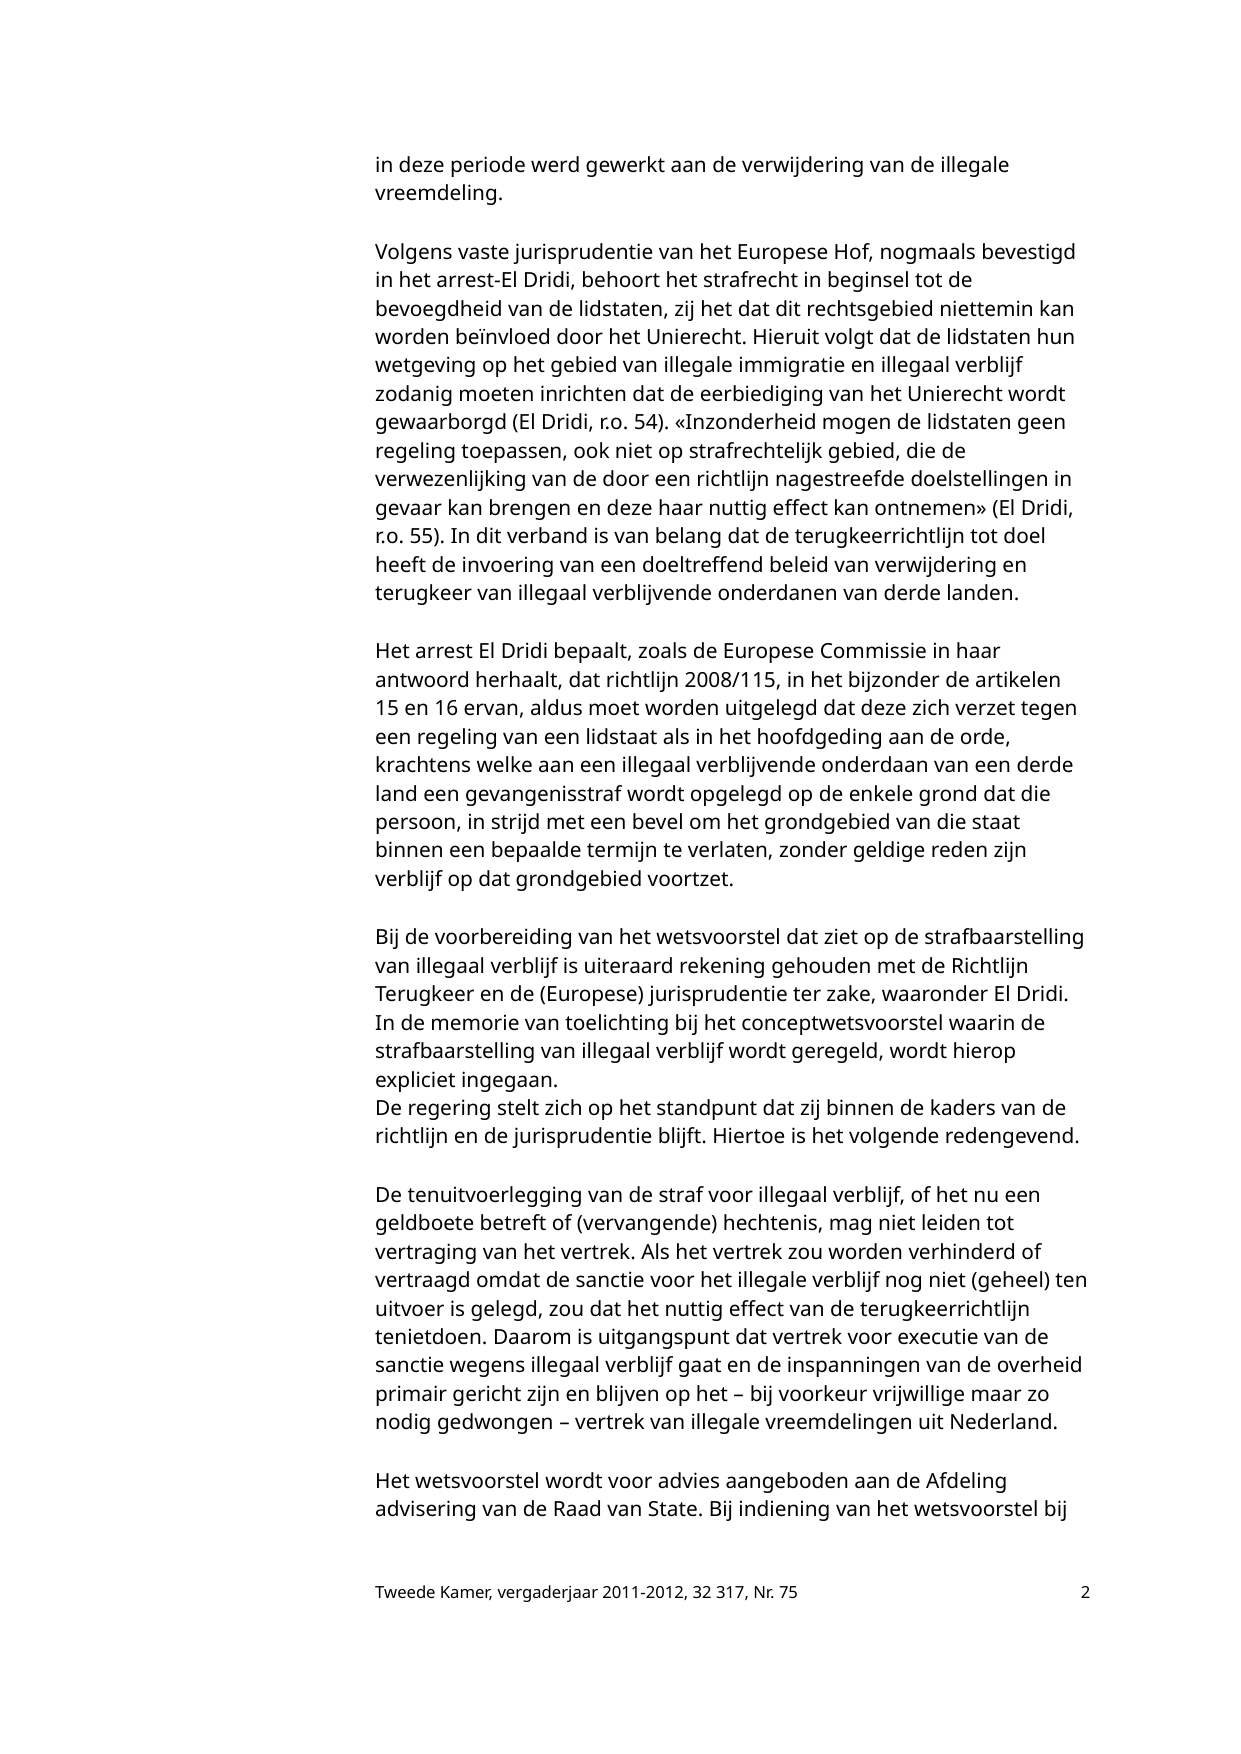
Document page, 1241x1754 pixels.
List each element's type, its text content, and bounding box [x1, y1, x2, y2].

text Bij de voorbereiding van het wetsvoorstel dat ziet op de strafbaarstelling van illegaal verblijf is uiteraard rekening gehouden met de Richtlijn Terugkeer en de (Europese) jurisprudentie ter zake, waaronder El Dridi. In de memorie van toelichting bij het conceptwetsvoorstel waarin de strafbaarstelling van illegaal verblijf wordt geregeld, wordt hierop expliciet ingegaan. [375, 922, 1090, 1093]
text De tenuitvoerlegging van de straf voor illegaal verblijf, of het nu een geldboete betreft of (vervangende) hechtenis, mag niet leiden tot vertraging van het vertrek. Als het vertrek zou worden verhinderd of vertraagd omdat de sanctie voor het illegale verblijf nog niet (geheel) ten uitvoer is gelegd, zou dat het nuttig effect van de terugkeerrichtlijn tenietdoen. Daarom is uitgangspunt dat vertrek voor executie van de sanctie wegens illegaal verblijf gaat en de inspanningen van de overheid primair gericht zijn en blijven op het – bij voorkeur vrijwillige maar zo nodig gedwongen – vertrek van illegale vreemdelingen uit Nederland. [375, 1180, 1090, 1436]
text Het wetsvoorstel wordt voor advies aangeboden aan de Afdeling advisering van de Raad van State. Bij indiening van het wetsvoorstel bij [375, 1466, 1090, 1523]
text De regering stelt zich op het standpunt dat zij binnen de kaders van de richtlijn en de jurisprudentie blijft. Hiertoe is het volgende redengevend. [375, 1093, 1090, 1150]
text Het arrest El Dridi bepaalt, zoals de Europese Commissie in haar antwoord herhaalt, dat richtlijn 2008/115, in het bijzonder de artikelen 15 en 16 ervan, aldus moet worden uitgelegd dat deze zich verzet tegen een regeling van een lidstaat als in het hoofdgeding aan de orde, krachtens welke aan een illegaal verblijvende onderdaan van een derde land een gevangenisstraf wordt opgelegd op de enkele grond dat die persoon, in strijd met een bevel om het grondgebied van die staat binnen een bepaalde termijn te verlaten, zonder geldige reden zijn verblijf op dat grondgebied voortzet. [375, 637, 1090, 892]
text Volgens vaste jurisprudentie van het Europese Hof, nogmaals bevestigd in het arrest-El Dridi, behoort het strafrecht in beginsel tot de bevoegdheid van de lidstaten, zij het dat dit rechtsgebied niettemin kan worden beïnvloed door het Unierecht. Hieruit volgt dat de lidstaten hun wetgeving op het gebied van illegale immigratie en illegaal verblijf zodanig moeten inrichten dat de eerbiediging van het Unierecht wordt gewaarborgd (El Dridi, r.o. 54). «Inzonderheid mogen de lidstaten geen regeling toepassen, ook niet op strafrechtelijk gebied, die de verwezenlijking van de door een richtlijn nagestreefde doelstellingen in gevaar kan brengen en deze haar nuttig effect kan ontnemen» (El Dridi, r.o. 55). In dit verband is van belang dat de terugkeerrichtlijn tot doel heeft de invoering van een doeltreffend beleid van verwijdering en terugkeer van illegaal verblijvende onderdanen van derde landen. [375, 237, 1090, 607]
text in deze periode werd gewerkt aan de verwijdering van de illegale vreemdeling. [375, 150, 1090, 207]
